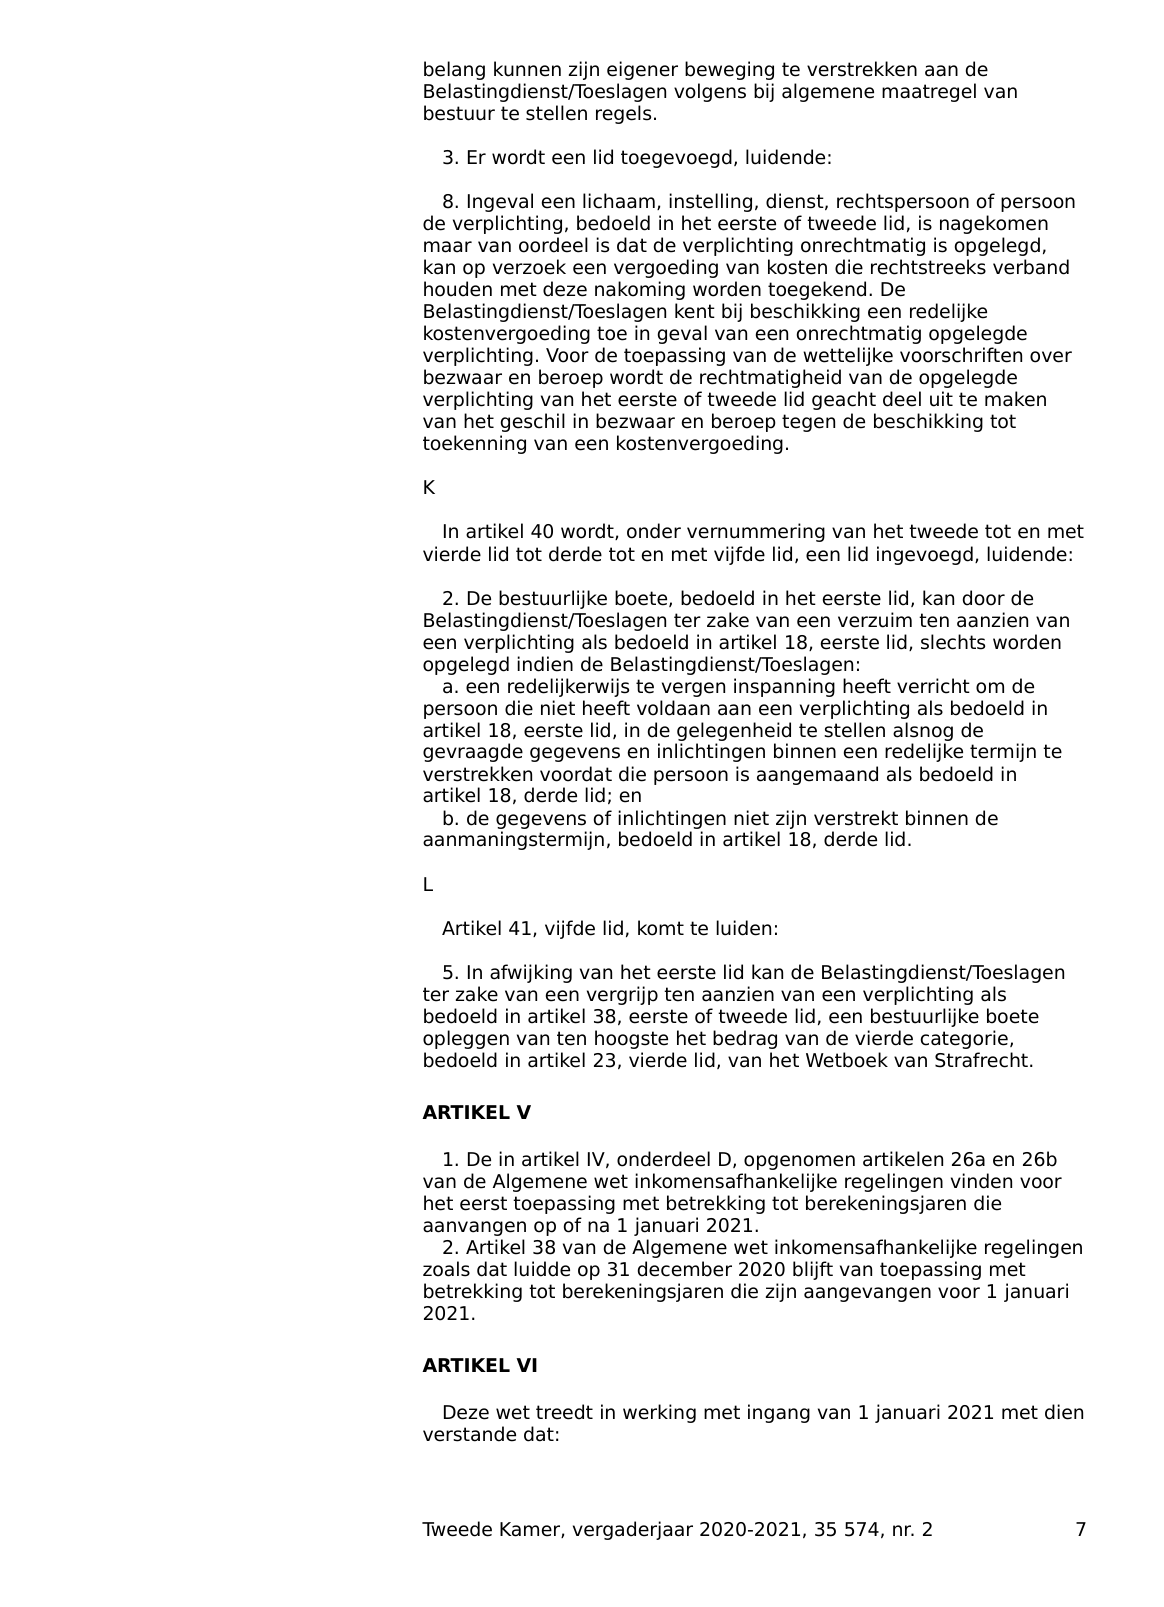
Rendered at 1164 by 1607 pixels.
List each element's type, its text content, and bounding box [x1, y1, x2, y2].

text In artikel 40 wordt, onder vernummering van het tweede tot en met vierde lid tot derde tot en met vijfde lid, een lid ingevoegd, luidende: [422, 521, 1087, 565]
text 3. Er wordt een lid toegevoegd, luidende: [422, 147, 1087, 169]
subtitle ARTIKEL VI [422, 1354, 1087, 1377]
text belang kunnen zijn eigener beweging te verstrekken aan de Belastingdienst/Toeslagen volgens bij algemene maatregel van bestuur te stellen regels. [422, 59, 1087, 125]
text 2. De bestuurlijke boete, bedoeld in het eerste lid, kan door de Belastingdienst/Toeslagen ter zake van een verzuim ten aanzien van een verplichting als bedoeld in artikel 18, eerste lid, slechts worden opgelegd indien de Belastingdienst/Toeslagen: [422, 588, 1087, 676]
text K [422, 477, 1087, 499]
text L [422, 873, 1087, 896]
text 2. Artikel 38 van de Algemene wet inkomensafhankelijke regelingen zoals dat luidde op 31 december 2020 blijft van toepassing met betrekking tot berekeningsjaren die zijn aangevangen voor 1 januari 2021. [422, 1237, 1087, 1324]
text Deze wet treedt in werking met ingang van 1 januari 2021 met dien verstande dat: [422, 1402, 1087, 1446]
text a. een redelijkerwijs te vergen inspanning heeft verricht om de persoon die niet heeft voldaan aan een verplichting als bedoeld in artikel 18, eerste lid, in de gelegenheid te stellen alsnog de gevraagde gegevens en inlichtingen binnen een redelijke termijn te verstrekken voordat die persoon is aangemaand als bedoeld in artikel 18, derde lid; en [422, 676, 1087, 807]
text 1. De in artikel IV, onderdeel D, opgenomen artikelen 26a en 26b van de Algemene wet inkomensafhankelijke regelingen vinden voor het eerst toepassing met betrekking tot berekeningsjaren die aanvangen op of na 1 januari 2021. [422, 1149, 1087, 1237]
text 8. Ingeval een lichaam, instelling, dienst, rechtspersoon of persoon de verplichting, bedoeld in het eerste of tweede lid, is nagekomen maar van oordeel is dat de verplichting onrechtmatig is opgelegd, kan op verzoek een vergoeding van kosten die rechtstreeks verband houden met deze nakoming worden toegekend. De Belastingdienst/Toeslagen kent bij beschikking een redelijke kostenvergoeding toe in geval van een onrechtmatig opgelegde verplichting. Voor de toepassing van de wettelijke voorschriften over bezwaar en beroep wordt de rechtmatigheid van de opgelegde verplichting van het eerste of tweede lid geacht deel uit te maken van het geschil in bezwaar en beroep tegen de beschikking tot toekenning van een kostenvergoeding. [422, 191, 1087, 455]
text 5. In afwijking van het eerste lid kan de Belastingdienst/Toeslagen ter zake van een vergrijp ten aanzien van een verplichting als bedoeld in artikel 38, eerste of tweede lid, een bestuurlijke boete opleggen van ten hoogste het bedrag van de vierde categorie, bedoeld in artikel 23, vierde lid, van het Wetboek van Strafrecht. [422, 962, 1087, 1072]
subtitle ARTIKEL V [422, 1102, 1087, 1124]
text Artikel 41, vijfde lid, komt te luiden: [422, 918, 1087, 940]
text b. de gegevens of inlichtingen niet zijn verstrekt binnen de aanmaningstermijn, bedoeld in artikel 18, derde lid. [422, 807, 1087, 851]
